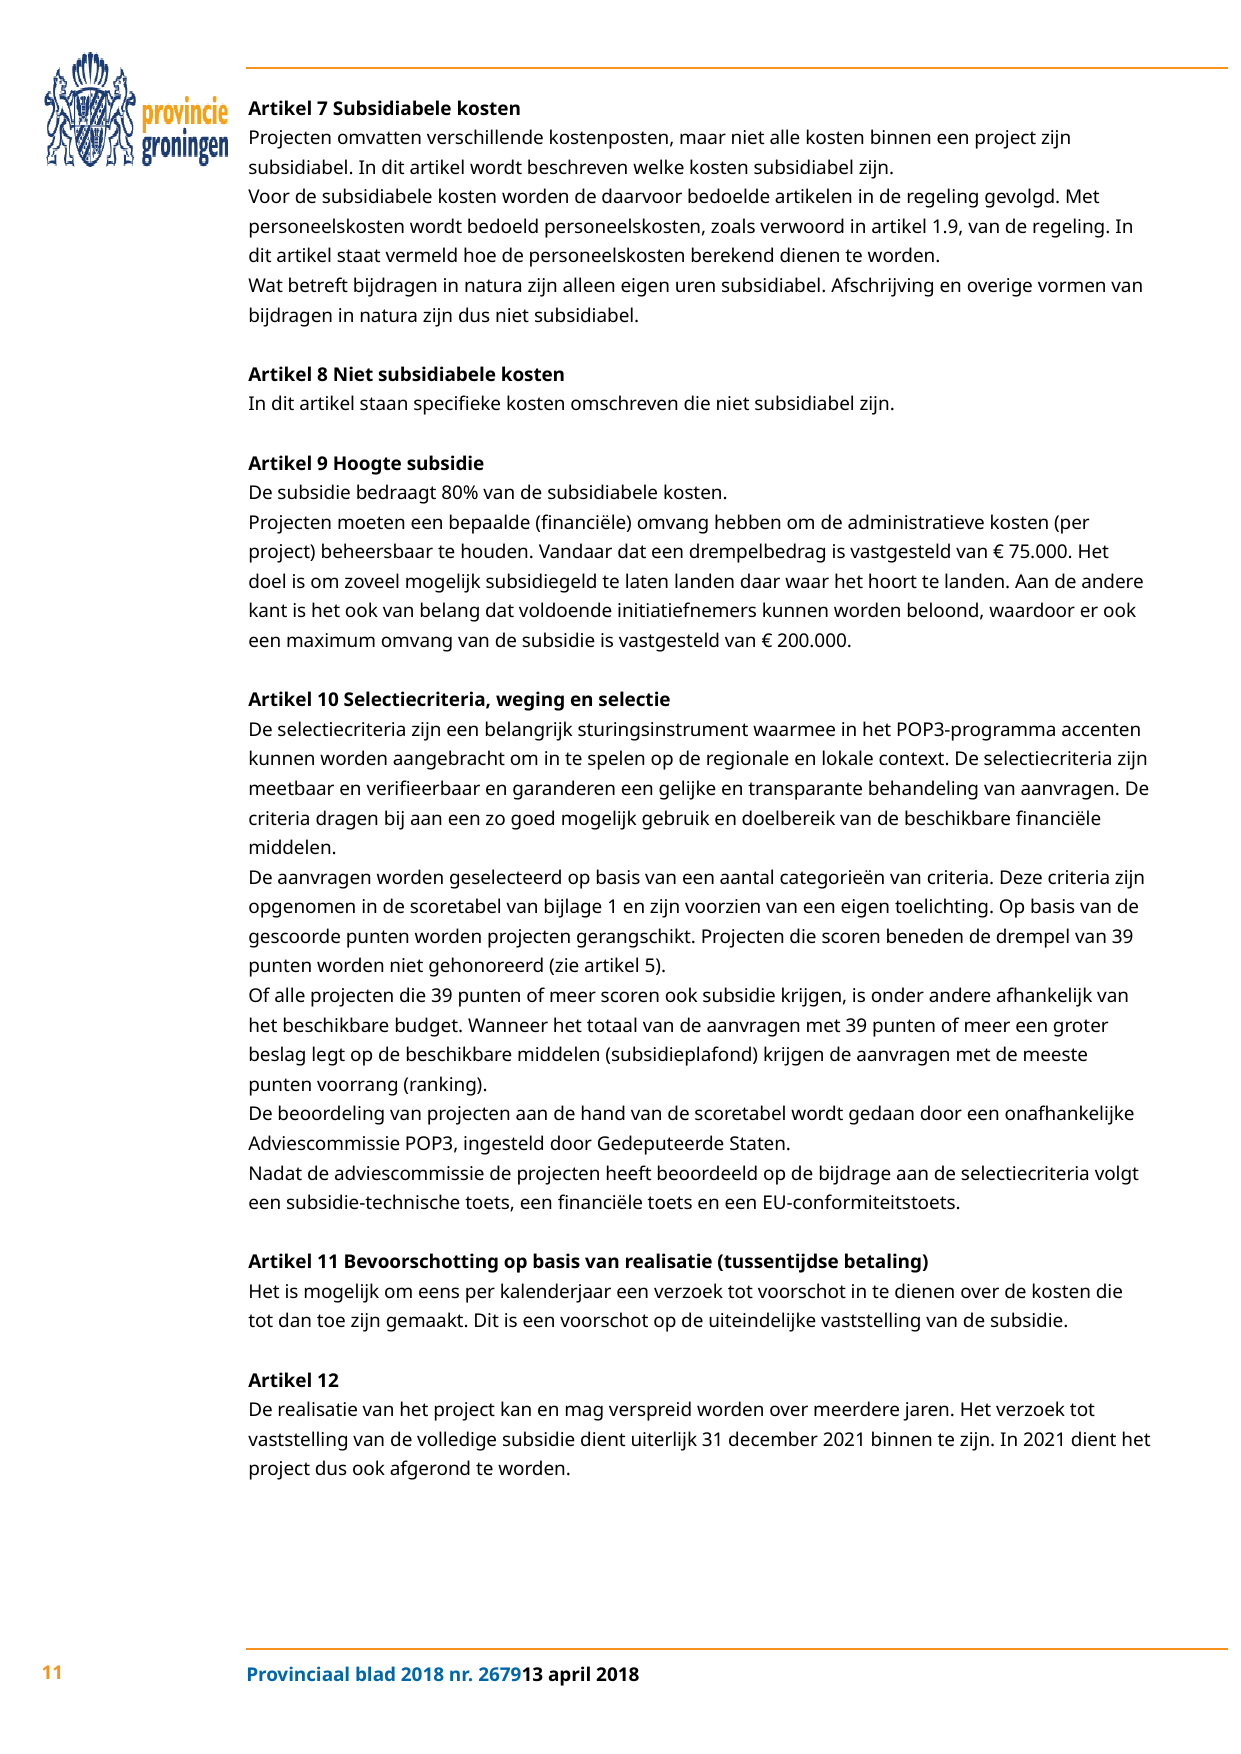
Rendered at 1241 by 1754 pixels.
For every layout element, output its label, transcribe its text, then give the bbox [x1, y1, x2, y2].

text De selectiecriteria zijn een belangrijk sturingsinstrument waarmee in het POP3-programma accenten kunnen worden aangebracht om in te spelen op de regionale en lokale context. De selectiecriteria zijn meetbaar en verifieerbaar en garanderen een gelijke en transparante behandeling van aanvragen. De criteria dragen bij aan een zo goed mogelijk gebruik en doelbereik van de beschikbare financiële middelen. [248, 716, 1152, 860]
text De aanvragen worden geselecteerd op basis van een aantal categorieën van criteria. Deze criteria zijn opgenomen in de scoretabel van bijlage 1 en zijn voorzien van een eigen toelichting. Op basis van de gescoorde punten worden projecten gerangschikt. Projecten die scoren beneden de drempel van 39 punten worden niet gehonoreerd (zie artikel 5). [248, 864, 1152, 978]
text Projecten omvatten verschillende kostenposten, maar niet alle kosten binnen een project zijn subsidiabel. In dit artikel wordt beschreven welke kosten subsidiabel zijn. [248, 124, 1152, 180]
text De subsidie bedraagt 80% van de subsidiabele kosten. [248, 479, 1152, 505]
text Artikel 11 Bevoorschotting op basis van realisatie (tussentijdse betaling) [248, 1248, 1152, 1274]
text Voor de subsidiabele kosten worden de daarvoor bedoelde artikelen in de regeling gevolgd. Met personeelskosten wordt bedoeld personeelskosten, zoals verwoord in artikel 1.9, van de regeling. In dit artikel staat vermeld hoe de personeelskosten berekend dienen te worden. [248, 183, 1152, 268]
text Het is mogelijk om eens per kalenderjaar een verzoek tot voorschot in te dienen over de kosten die tot dan toe zijn gemaakt. Dit is een voorschot op de uiteindelijke vaststelling van de subsidie. [248, 1278, 1152, 1333]
picture [41, 47, 231, 172]
text Artikel 7 Subsidiabele kosten [248, 95, 1152, 121]
text In dit artikel staan specifieke kosten omschreven die niet subsidiabel zijn. [248, 391, 1152, 416]
text Projecten moeten een bepaalde (financiële) omvang hebben om de administratieve kosten (per project) beheersbaar te houden. Vandaar dat een drempelbedrag is vastgesteld van € 75.000. Het doel is om zoveel mogelijk subsidiegeld te laten landen daar waar het hoort te landen. Aan de andere kant is het ook van belang dat voldoende initiatiefnemers kunnen worden beloond, waardoor er ook een maximum omvang van de subsidie is vastgesteld van € 200.000. [248, 509, 1152, 653]
text Of alle projecten die 39 punten of meer scoren ook subsidie krijgen, is onder andere afhankelijk van het beschikbare budget. Wanneer het totaal van de aanvragen met 39 punten of meer een groter beslag legt op de beschikbare middelen (subsidieplafond) krijgen de aanvragen met de meeste punten voorrang (ranking). [248, 982, 1152, 1097]
text Wat betreft bijdragen in natura zijn alleen eigen uren subsidiabel. Afschrijving en overige vormen van bijdragen in natura zijn dus niet subsidiabel. [248, 272, 1152, 328]
text Artikel 10 Selectiecriteria, weging en selectie [248, 686, 1152, 712]
text Artikel 12 [248, 1367, 1152, 1393]
text De beoordeling van projecten aan de hand van de scoretabel wordt gedaan door een onafhankelijke Adviescommissie POP3, ingesteld door Gedeputeerde Staten. [248, 1101, 1152, 1156]
text De realisatie van het project kan en mag verspreid worden over meerdere jaren. Het verzoek tot vaststelling van de volledige subsidie dient uiterlijk 31 december 2021 binnen te zijn. In 2021 dient het project dus ook afgerond te worden. [248, 1396, 1152, 1481]
text Artikel 8 Niet subsidiabele kosten [248, 361, 1152, 387]
text Nadat de adviescommissie de projecten heeft beoordeeld op de bijdrage aan de selectiecriteria volgt een subsidie-technische toets, een financiële toets en een EU-conformiteitstoets. [248, 1160, 1152, 1215]
text Artikel 9 Hoogte subsidie [248, 450, 1152, 476]
